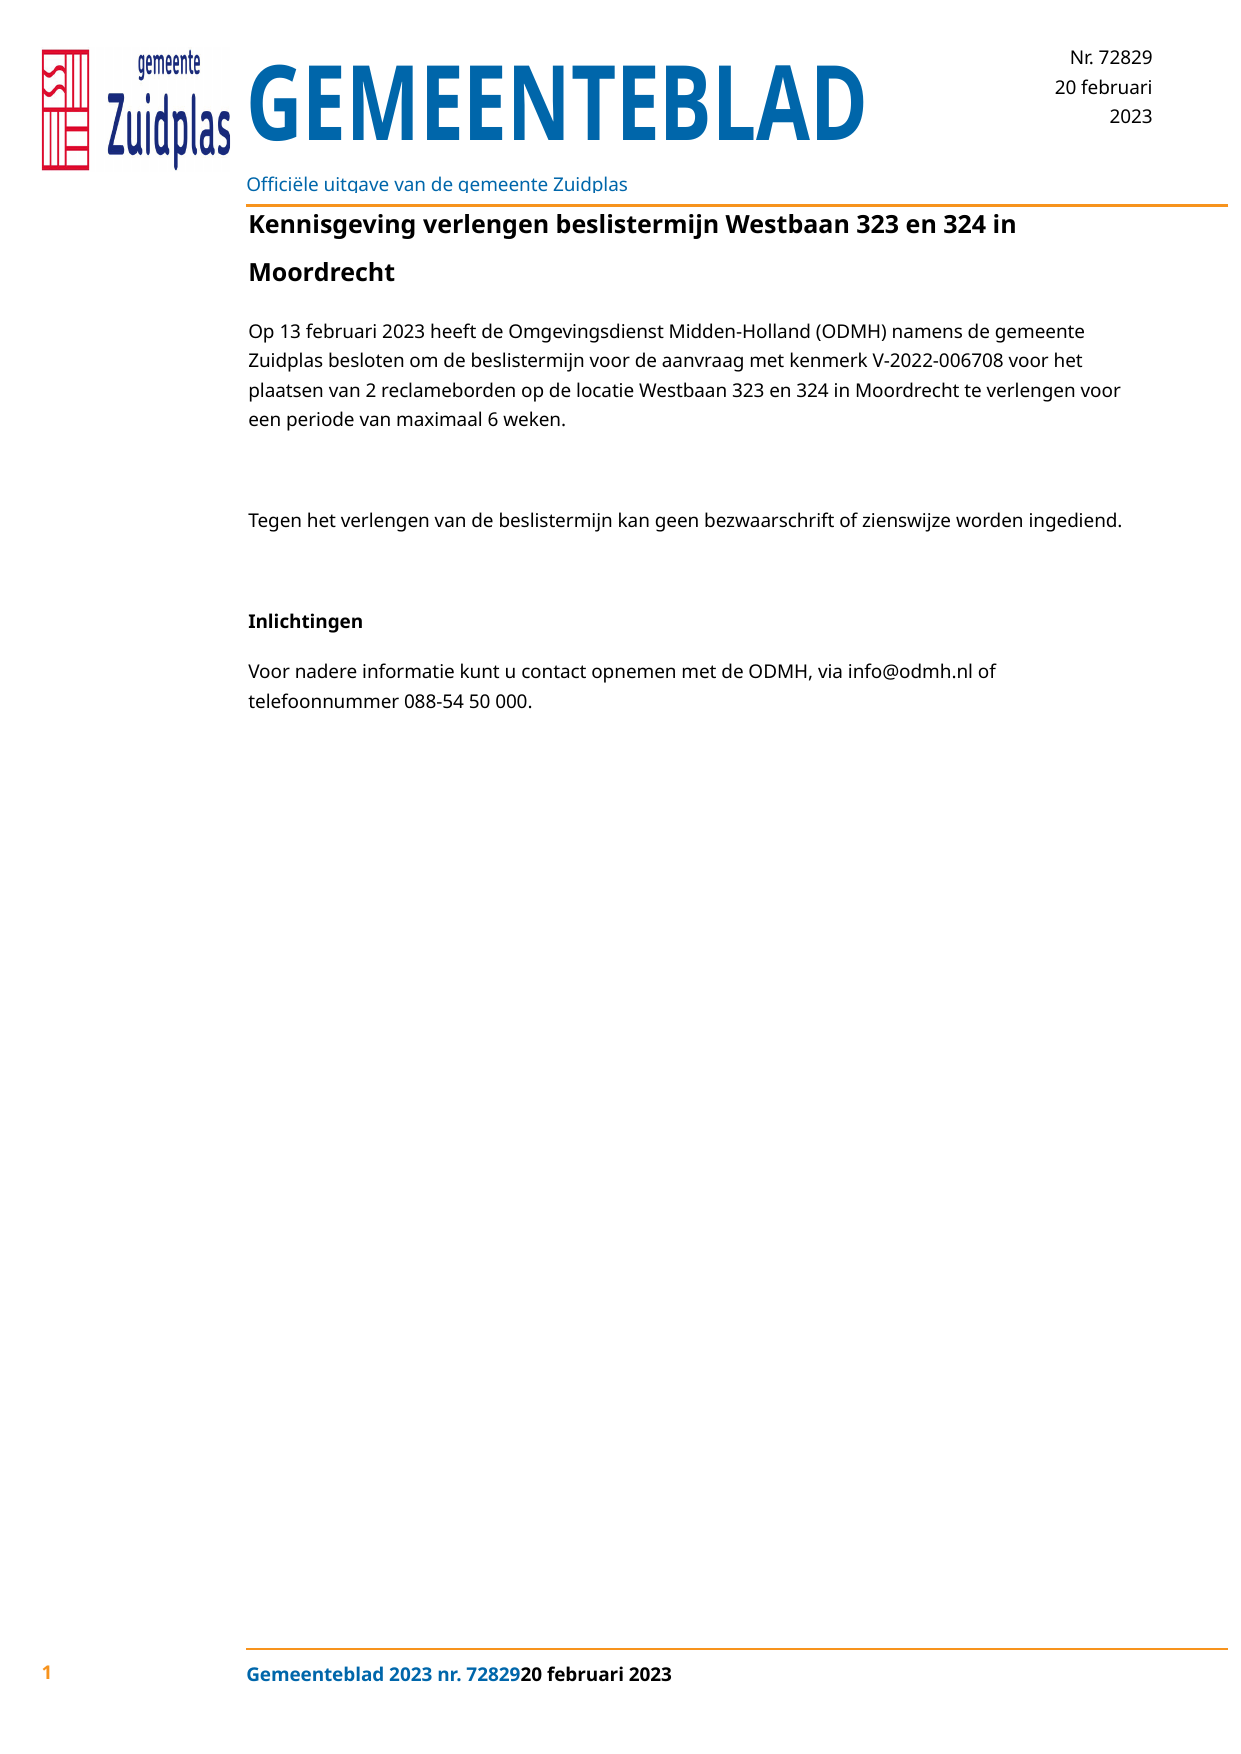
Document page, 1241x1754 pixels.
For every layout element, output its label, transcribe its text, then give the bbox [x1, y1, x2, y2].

picture [41, 47, 231, 172]
text Voor nadere informatie kunt u contact opnemen met de ODMH, via info@odmh.nl of telefoonnummer 088-54 50 000. [248, 659, 1152, 714]
text Tegen het verlengen van de beslistermijn kan geen bezwaarschrift of zienswijze worden ingediend. [248, 507, 1152, 533]
text Kennisgeving verlengen beslistermijn Westbaan 323 en 324 in Moordrecht [248, 207, 1152, 288]
text Inlichtingen [248, 608, 1152, 634]
text Op 13 februari 2023 heeft de Omgevingsdienst Midden-Holland (ODMH) namens de gemeente Zuidplas besloten om de beslistermijn voor de aanvraag met kenmerk V-2022-006708 voor het plaatsen van 2 reclameborden op de locatie Westbaan 323 en 324 in Moordrecht te verlengen voor een periode van maximaal 6 weken. [248, 318, 1152, 432]
